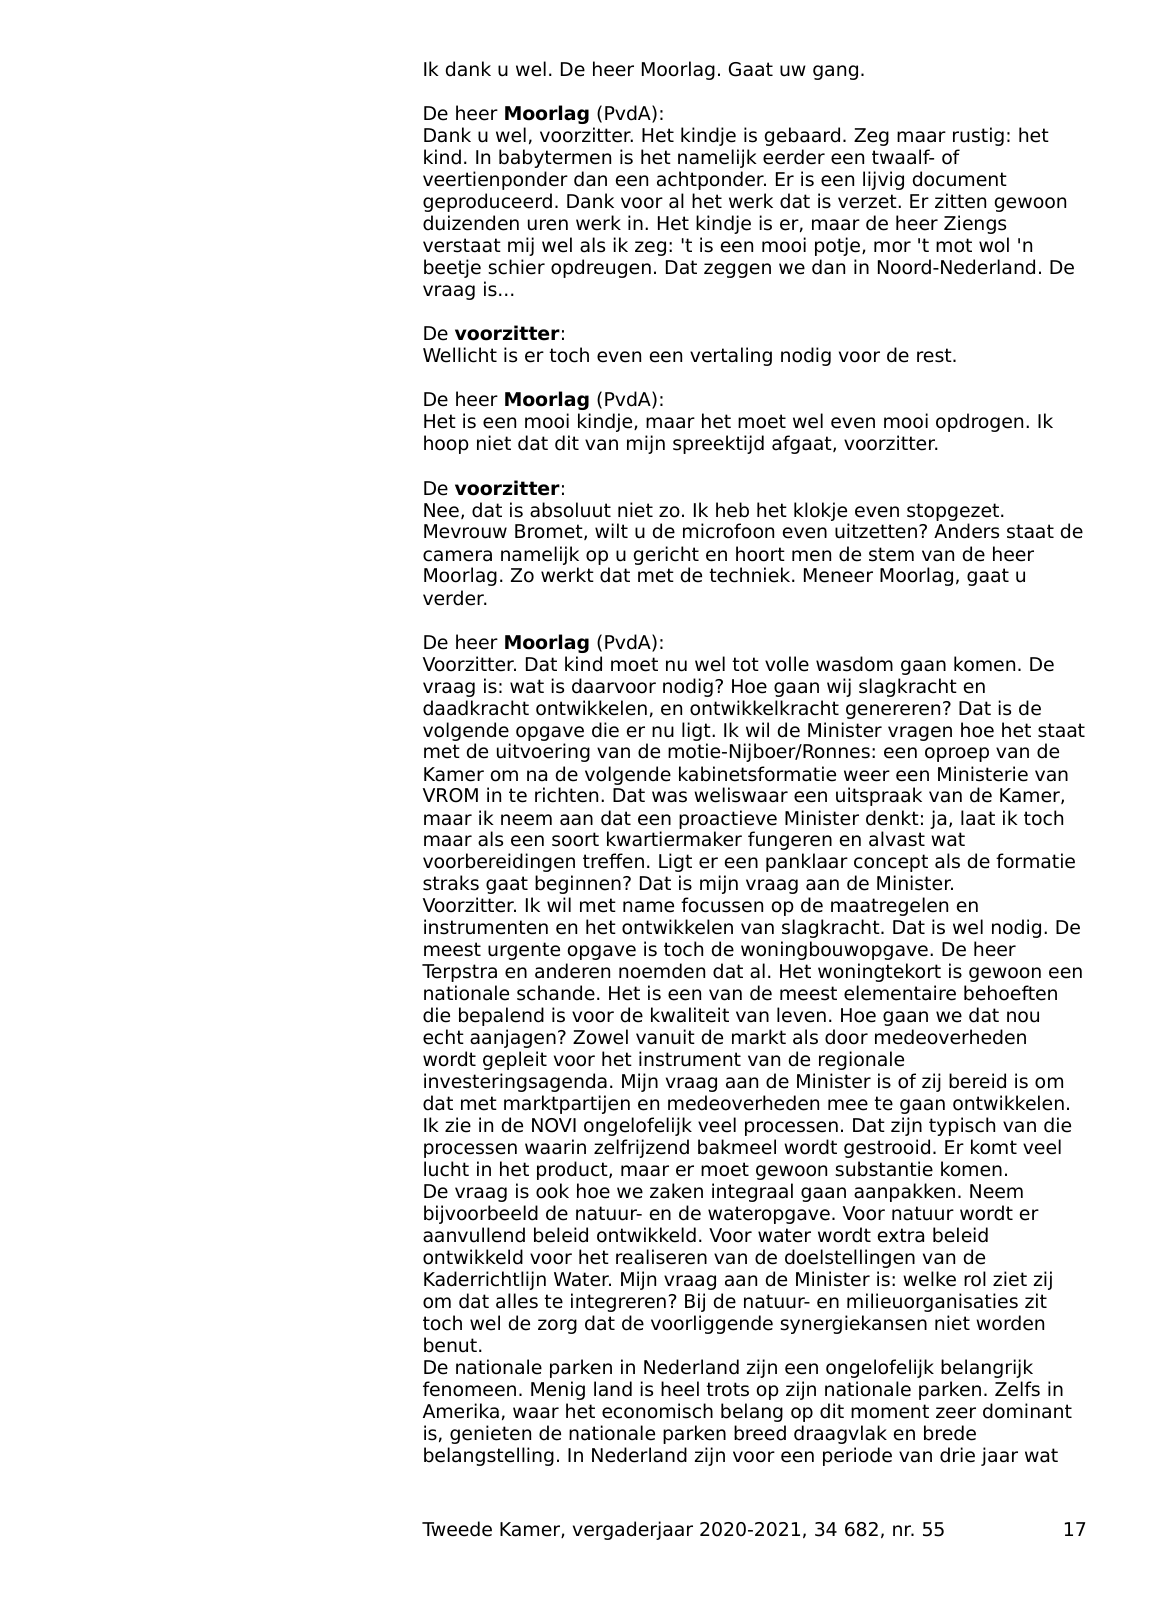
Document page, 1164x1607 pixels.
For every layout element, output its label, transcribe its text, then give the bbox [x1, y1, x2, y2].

text Nee, dat is absoluut niet zo. Ik heb het klokje even stopgezet. Mevrouw Bromet, wilt u de microfoon even uitzetten? Anders staat de camera namelijk op u gericht en hoort men de stem van de heer Moorlag. Zo werkt dat met de techniek. Meneer Moorlag, gaat u verder. [422, 499, 1087, 609]
text Ik dank u wel. De heer Moorlag. Gaat uw gang. [422, 59, 1087, 81]
text Het is een mooi kindje, maar het moet wel even mooi opdrogen. Ik hoop niet dat dit van mijn spreektijd afgaat, voorzitter. [422, 411, 1087, 455]
text Dank u wel, voorzitter. Het kindje is gebaard. Zeg maar rustig: het kind. In babytermen is het namelijk eerder een twaalf- of veertienponder dan een achtponder. Er is een lijvig document geproduceerd. Dank voor al het werk dat is verzet. Er zitten gewoon duizenden uren werk in. Het kindje is er, maar de heer Ziengs verstaat mij wel als ik zeg: 't is een mooi potje, mor 't mot wol 'n beetje schier opdreugen. Dat zeggen we dan in Noord-Nederland. De vraag is... [422, 125, 1087, 301]
text De heer Moorlag (PvdA): [422, 389, 1087, 411]
text De heer Moorlag (PvdA): [422, 632, 1087, 653]
text De nationale parken in Nederland zijn een ongelofelijk belangrijk fenomeen. Menig land is heel trots op zijn nationale parken. Zelfs in Amerika, waar het economisch belang op dit moment zeer dominant is, genieten de nationale parken breed draagvlak en brede belangstelling. In Nederland zijn voor een periode van drie jaar wat [422, 1357, 1087, 1467]
text Voorzitter. Dat kind moet nu wel tot volle wasdom gaan komen. De vraag is: wat is daarvoor nodig? Hoe gaan wij slagkracht en daadkracht ontwikkelen, en ontwikkelkracht genereren? Dat is de volgende opgave die er nu ligt. Ik wil de Minister vragen hoe het staat met de uitvoering van de motie-Nijboer/Ronnes: een oproep van de Kamer om na de volgende kabinetsformatie weer een Ministerie van VROM in te richten. Dat was weliswaar een uitspraak van de Kamer, maar ik neem aan dat een proactieve Minister denkt: ja, laat ik toch maar als een soort kwartiermaker fungeren en alvast wat voorbereidingen treffen. Ligt er een panklaar concept als de formatie straks gaat beginnen? Dat is mijn vraag aan de Minister. [422, 653, 1087, 895]
text De heer Moorlag (PvdA): [422, 103, 1087, 125]
text De vraag is ook hoe we zaken integraal gaan aanpakken. Neem bijvoorbeeld de natuur- en de wateropgave. Voor natuur wordt er aanvullend beleid ontwikkeld. Voor water wordt extra beleid ontwikkeld voor het realiseren van de doelstellingen van de Kaderrichtlijn Water. Mijn vraag aan de Minister is: welke rol ziet zij om dat alles te integreren? Bij de natuur- en milieuorganisaties zit toch wel de zorg dat de voorliggende synergiekansen niet worden benut. [422, 1181, 1087, 1357]
text Voorzitter. Ik wil met name focussen op de maatregelen en instrumenten en het ontwikkelen van slagkracht. Dat is wel nodig. De meest urgente opgave is toch de woningbouwopgave. De heer Terpstra en anderen noemden dat al. Het woningtekort is gewoon een nationale schande. Het is een van de meest elementaire behoeften die bepalend is voor de kwaliteit van leven. Hoe gaan we dat nou echt aanjagen? Zowel vanuit de markt als door medeoverheden wordt gepleit voor het instrument van de regionale investeringsagenda. Mijn vraag aan de Minister is of zij bereid is om dat met marktpartijen en medeoverheden mee te gaan ontwikkelen. Ik zie in de NOVI ongelofelijk veel processen. Dat zijn typisch van die processen waarin zelfrijzend bakmeel wordt gestrooid. Er komt veel lucht in het product, maar er moet gewoon substantie komen. [422, 895, 1087, 1181]
text De voorzitter: [422, 477, 1087, 499]
text De voorzitter: [422, 323, 1087, 345]
text Wellicht is er toch even een vertaling nodig voor de rest. [422, 345, 1087, 367]
